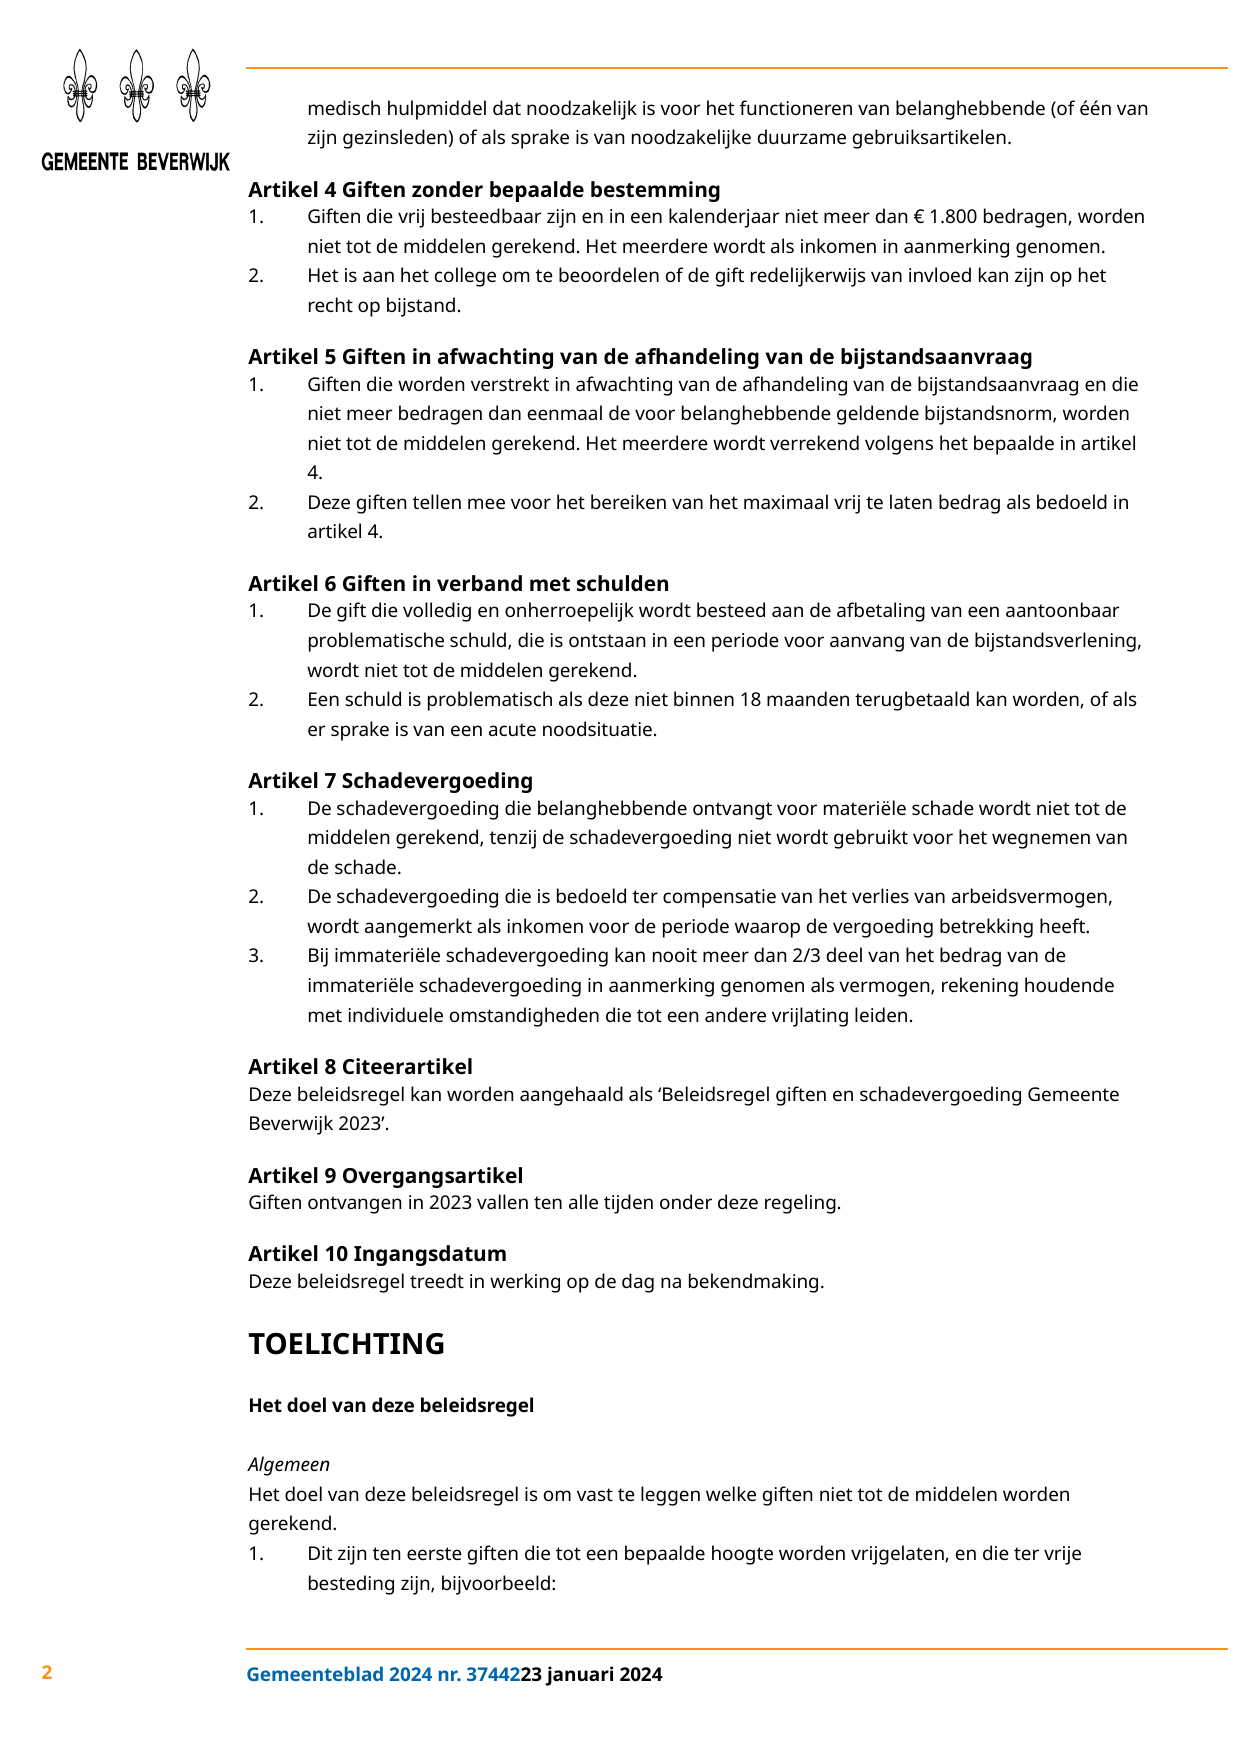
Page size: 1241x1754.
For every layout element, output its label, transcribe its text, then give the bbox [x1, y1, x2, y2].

text Artikel 7 Schadevergoeding [248, 766, 1152, 795]
list Een schuld is problematisch als deze niet binnen 18 maanden terugbetaald kan worden, of als er sprake is van een acute noodsituatie. [248, 686, 1152, 742]
text Artikel 5 Giften in afwachting van de afhandeling van de bijstandsaanvraag [248, 342, 1152, 371]
picture [41, 47, 231, 172]
list Giften die worden verstrekt in afwachting van de afhandeling van de bijstandsaanvraag en die niet meer bedragen dan eenmaal de voor belanghebbende geldende bijstandsnorm, worden niet tot de middelen gerekend. Het meerdere wordt verrekend volgens het bepaalde in artikel 4. [248, 371, 1152, 485]
text Artikel 4 Giften zonder bepaalde bestemming [248, 175, 1152, 203]
text Deze beleidsregel kan worden aangehaald als ‘Beleidsregel giften en schadevergoeding Gemeente Beverwijk 2023’. [248, 1081, 1152, 1136]
list De schadevergoeding die belanghebbende ontvangt voor materiële schade wordt niet tot de middelen gerekend, tenzij de schadevergoeding niet wordt gebruikt voor het wegnemen van de schade. [248, 795, 1152, 880]
text Algemeen [248, 1451, 1152, 1477]
list Bij immateriële schadevergoeding kan nooit meer dan 2/3 deel van het bedrag van de immateriële schadevergoeding in aanmerking genomen als vermogen, rekening houdende met individuele omstandigheden die tot een andere vrijlating leiden. [248, 943, 1152, 1028]
text Giften ontvangen in 2023 vallen ten alle tijden onder deze regeling. [248, 1189, 1152, 1215]
list medisch hulpmiddel dat noodzakelijk is voor het functioneren van belanghebbende (of één van zijn gezinsleden) of als sprake is van noodzakelijke duurzame gebruiksartikelen. [248, 95, 1152, 150]
list Giften die vrij besteedbaar zijn en in een kalenderjaar niet meer dan € 1.800 bedragen, worden niet tot de middelen gerekend. Het meerdere wordt als inkomen in aanmerking genomen. [248, 203, 1152, 258]
text Artikel 6 Giften in verband met schulden [248, 569, 1152, 598]
list Dit zijn ten eerste giften die tot een bepaalde hoogte worden vrijgelaten, en die ter vrije besteding zijn, bijvoorbeeld: [248, 1540, 1152, 1595]
list Het is aan het college om te beoordelen of de gift redelijkerwijs van invloed kan zijn op het recht op bijstand. [248, 262, 1152, 318]
text Het doel van deze beleidsregel is om vast te leggen welke giften niet tot de middelen worden gerekend. [248, 1481, 1152, 1536]
text Artikel 8 Citeerartikel [248, 1052, 1152, 1081]
list Deze giften tellen mee voor het bereiken van het maximaal vrij te laten bedrag als bedoeld in artikel 4. [248, 489, 1152, 544]
text Artikel 10 Ingangsdatum [248, 1239, 1152, 1268]
text Deze beleidsregel treedt in werking op de dag na bekendmaking. [248, 1268, 1152, 1294]
text TOELICHTING [248, 1323, 1152, 1363]
text Artikel 9 Overgangsartikel [248, 1161, 1152, 1189]
list De schadevergoeding die is bedoeld ter compensatie van het verlies van arbeidsvermogen, wordt aangemerkt als inkomen voor de periode waarop de vergoeding betrekking heeft. [248, 883, 1152, 939]
list De gift die volledig en onherroepelijk wordt besteed aan de afbetaling van een aantoonbaar problematische schuld, die is ontstaan in een periode voor aanvang van de bijstandsverlening, wordt niet tot de middelen gerekend. [248, 598, 1152, 682]
text Het doel van deze beleidsregel [248, 1392, 1152, 1418]
